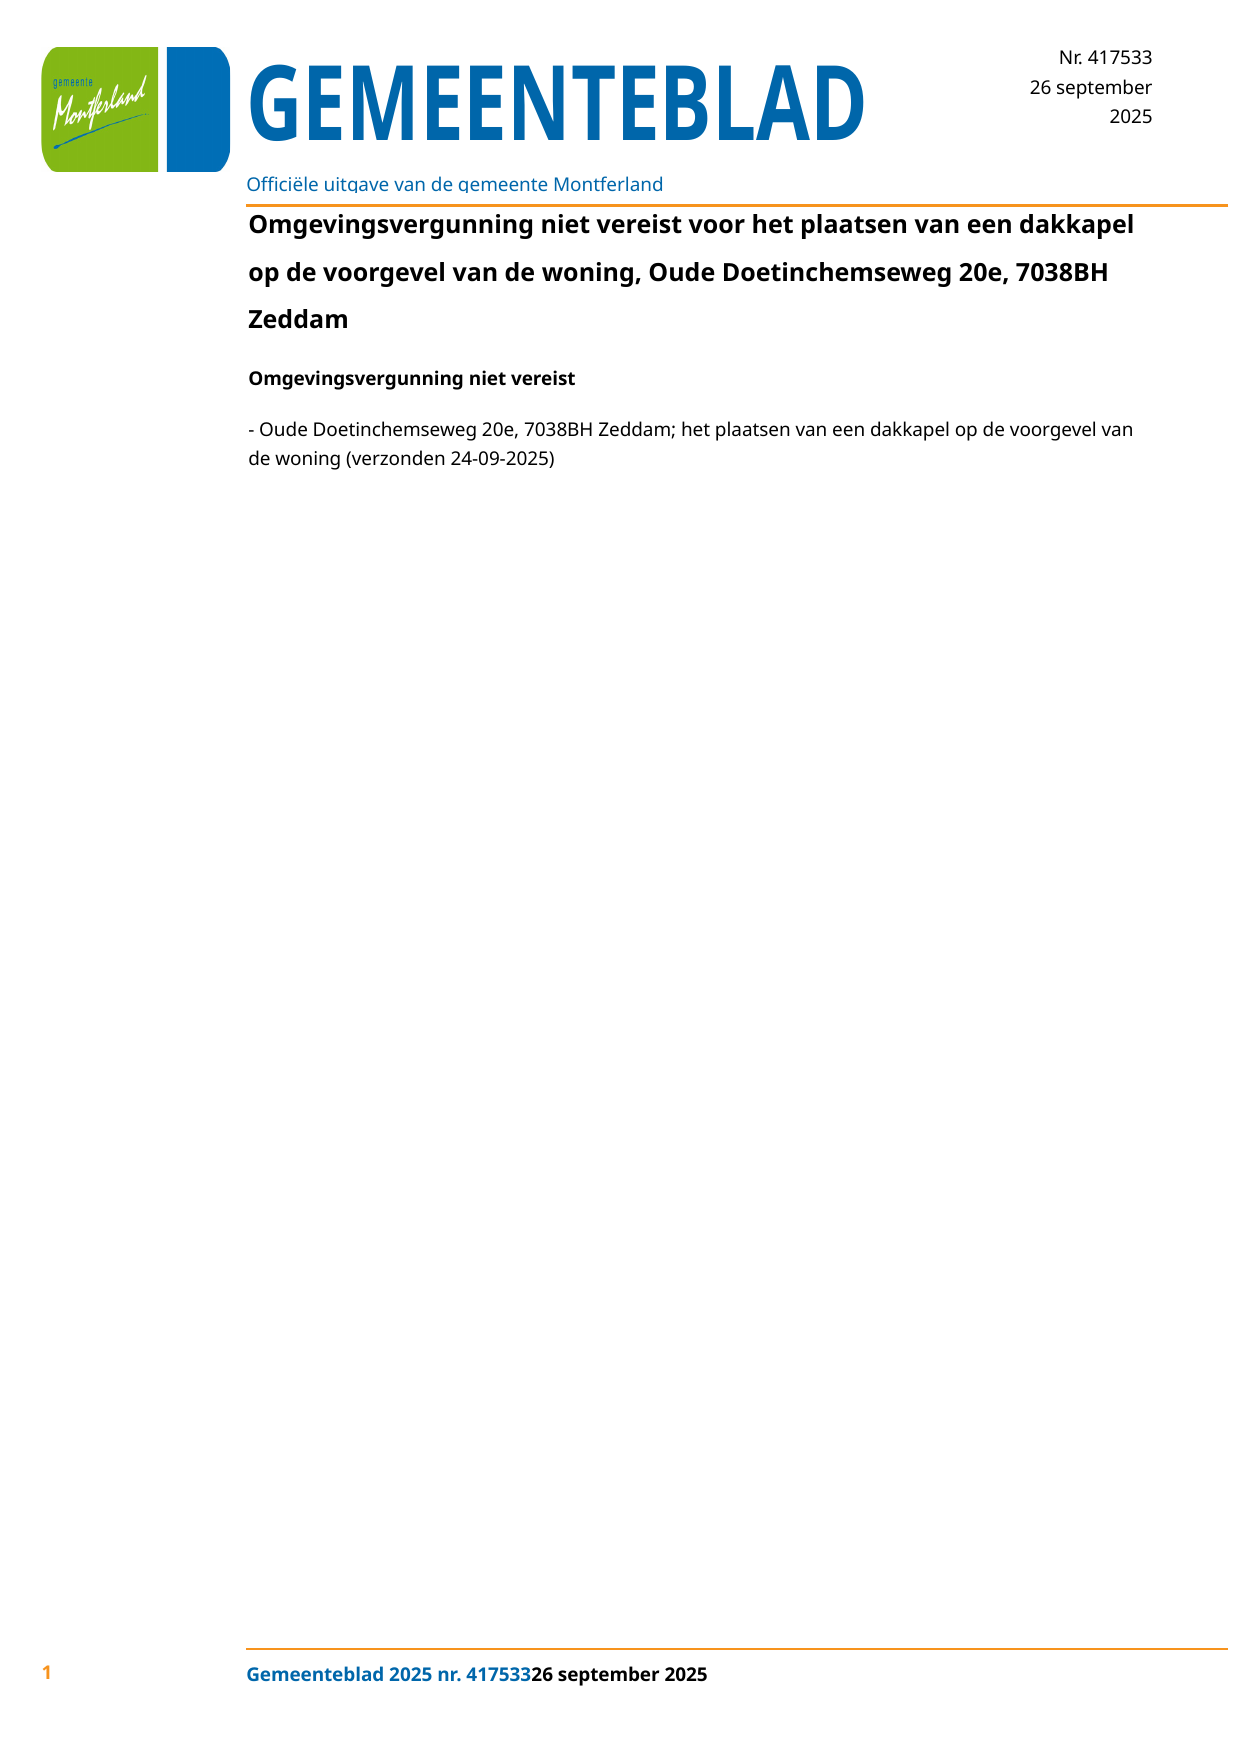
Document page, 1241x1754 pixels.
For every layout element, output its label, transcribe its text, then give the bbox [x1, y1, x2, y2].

text - Oude Doetinchemseweg 20e, 7038BH Zeddam; het plaatsen van een dakkapel op de voorgevel van de woning (verzonden 24-09-2025) [248, 416, 1152, 471]
text Omgevingsvergunning niet vereist voor het plaatsen van een dakkapel op de voorgevel van de woning, Oude Doetinchemseweg 20e, 7038BH Zeddam [248, 207, 1152, 336]
picture [41, 47, 231, 172]
text Omgevingsvergunning niet vereist [248, 366, 1152, 391]
